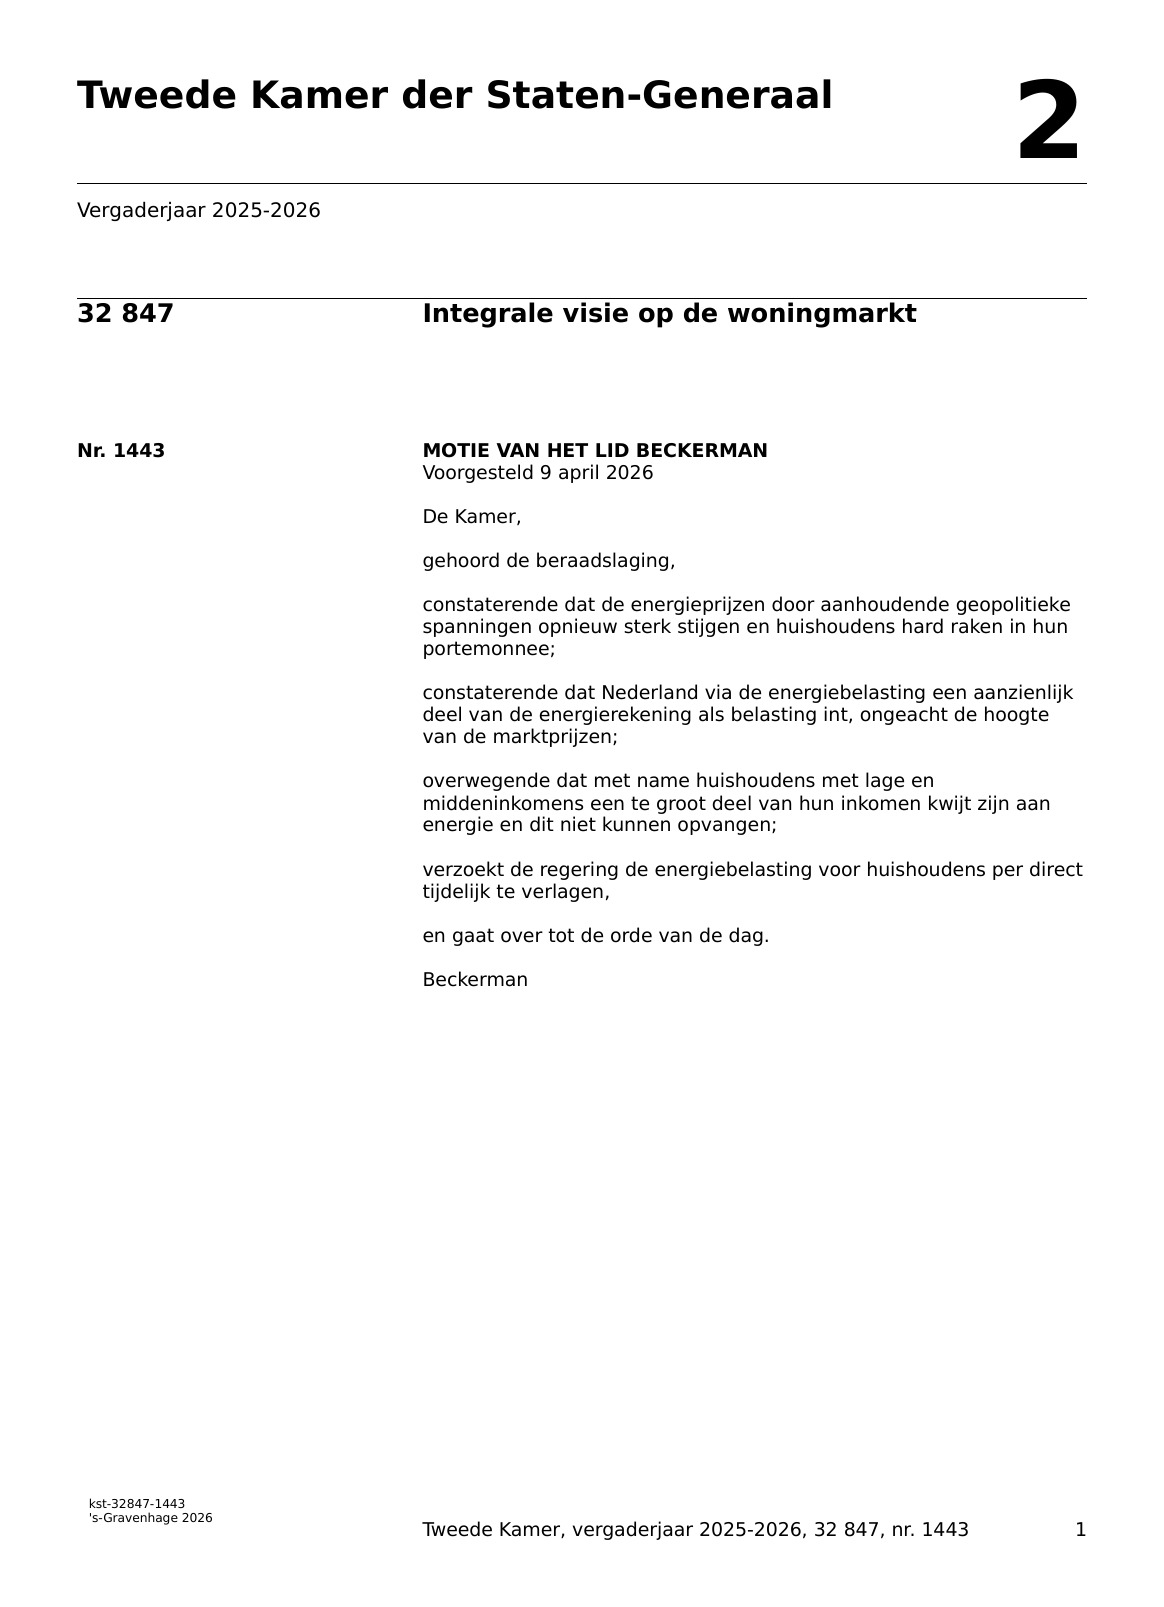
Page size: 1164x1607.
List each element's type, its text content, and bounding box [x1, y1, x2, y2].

text 's-Gravenhage 2026 [88, 1511, 323, 1525]
text kst-32847-1443 [88, 1497, 323, 1511]
text overwegende dat met name huishoudens met lage en middeninkomens een te groot deel van hun inkomen kwijt zijn aan energie en dit niet kunnen opvangen; [422, 770, 1087, 836]
subtitle Nr. 1443 MOTIE VAN HET LID BECKERMAN [77, 440, 1087, 462]
table_header 2 [886, 59, 1087, 183]
table_cell Vergaderjaar 2025-2026 [77, 184, 1087, 298]
text constaterende dat de energieprijzen door aanhoudende geopolitieke spanningen opnieuw sterk stijgen en huishoudens hard raken in hun portemonnee; [422, 594, 1087, 660]
text verzoekt de regering de energiebelasting voor huishoudens per direct tijdelijk te verlagen, [422, 858, 1087, 902]
text en gaat over tot de orde van de dag. [422, 925, 1087, 947]
text gehoord de beraadslaging, [422, 550, 1087, 572]
text Beckerman [422, 969, 1087, 991]
table_header Tweede Kamer der Staten-Generaal [77, 59, 886, 183]
text constaterende dat Nederland via de energiebelasting een aanzienlijk deel van de energierekening als belasting int, ongeacht de hoogte van de marktprijzen; [422, 682, 1087, 748]
text De Kamer, [422, 506, 1087, 528]
text Voorgesteld 9 april 2026 [422, 462, 1087, 484]
subtitle 32 847 Integrale visie op de woningmarkt [77, 299, 1087, 329]
